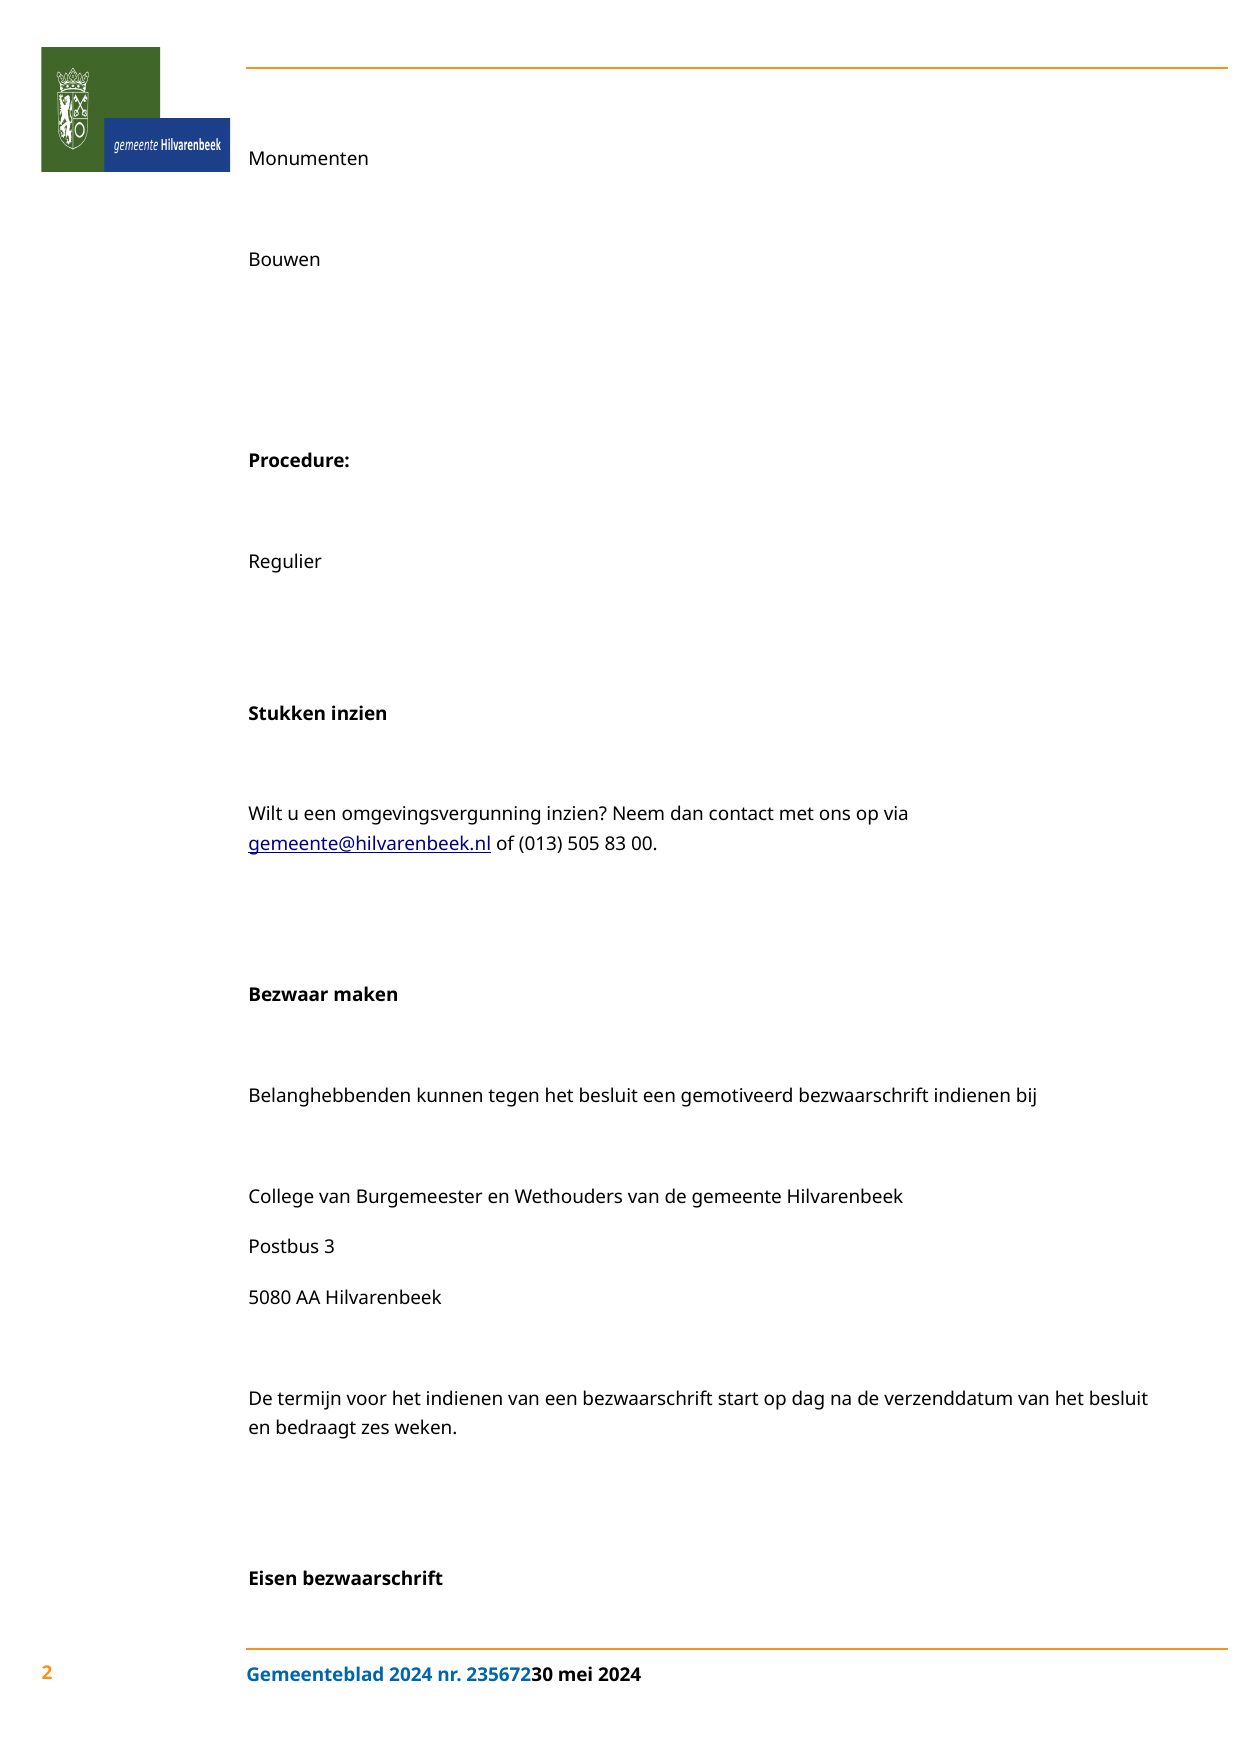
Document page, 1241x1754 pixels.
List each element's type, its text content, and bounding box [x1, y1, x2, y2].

picture [41, 47, 231, 172]
text College van Burgemeester en Wethouders van de gemeente Hilvarenbeek [248, 1183, 1152, 1209]
text Eisen bezwaarschrift [248, 1566, 1152, 1591]
text Stukken inzien [248, 700, 1152, 726]
text De termijn voor het indienen van een bezwaarschrift start op dag na de verzenddatum van het besluit en bedraagt zes weken. [248, 1385, 1152, 1440]
text Wilt u een omgevingsvergunning inzien? Neem dan contact met ons op via gemeente@hilvarenbeek.nl of (013) 505 83 00. [248, 801, 1152, 856]
text Bezwaar maken [248, 981, 1152, 1007]
text 5080 AA Hilvarenbeek [248, 1284, 1152, 1310]
text Procedure: [248, 448, 1152, 473]
text Monumenten [248, 145, 1152, 171]
text Bouwen [248, 246, 1152, 272]
text Belanghebbenden kunnen tegen het besluit een gemotiveerd bezwaarschrift indienen bij [248, 1082, 1152, 1108]
text Regulier [248, 548, 1152, 574]
text Postbus 3 [248, 1233, 1152, 1259]
